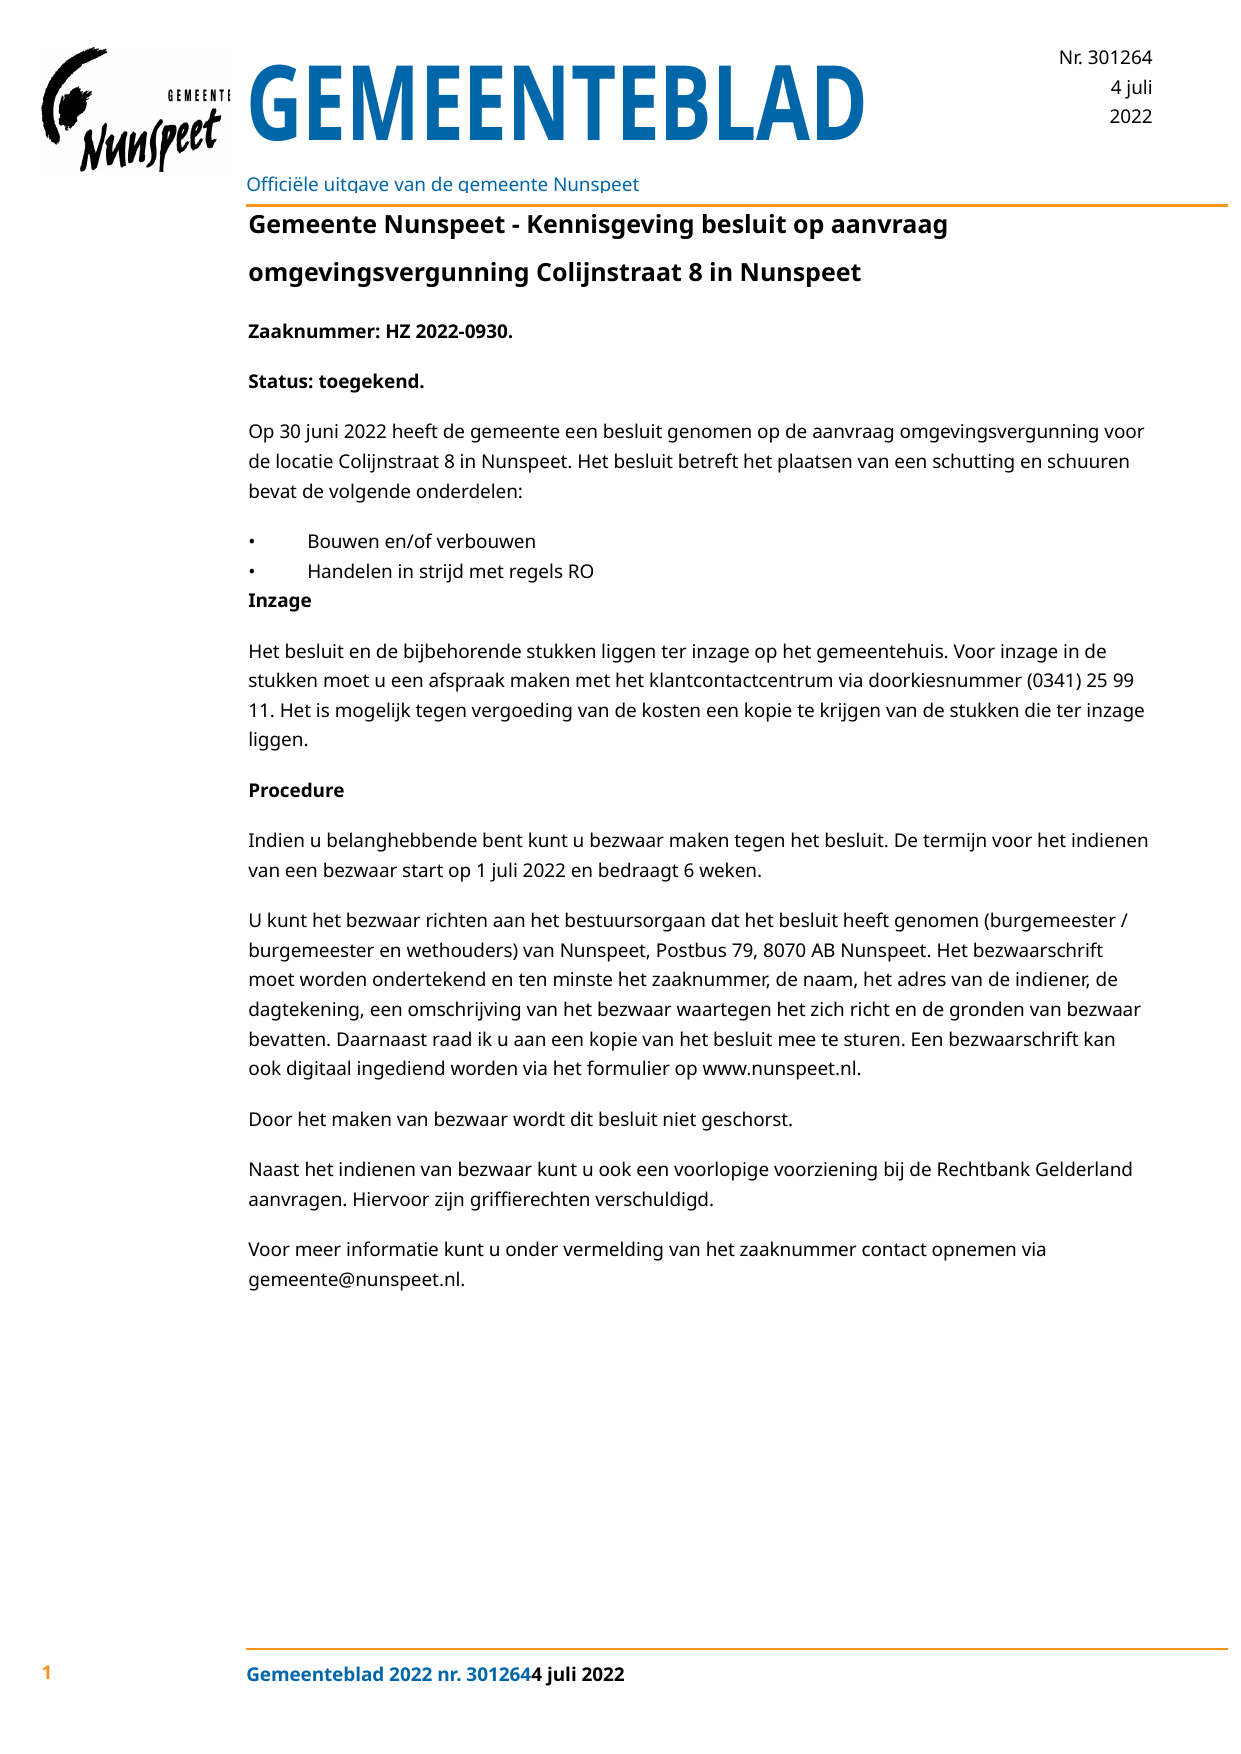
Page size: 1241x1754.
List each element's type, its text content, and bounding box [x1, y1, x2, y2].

text Status: toegekend. [248, 368, 1152, 394]
picture [41, 47, 231, 172]
text Op 30 juni 2022 heeft de gemeente een besluit genomen op de aanvraag omgevingsvergunning voor de locatie Colijnstraat 8 in Nunspeet. Het besluit betreft het plaatsen van een schutting en schuuren bevat de volgende onderdelen: [248, 419, 1152, 504]
list Handelen in strijd met regels RO [248, 558, 1152, 584]
text U kunt het bezwaar richten aan het bestuursorgaan dat het besluit heeft genomen (burgemeester / burgemeester en wethouders) van Nunspeet, Postbus 79, 8070 AB Nunspeet. Het bezwaarschrift moet worden ondertekend en ten minste het zaaknummer, de naam, het adres van de indiener, de dagtekening, een omschrijving van het bezwaar waartegen het zich richt en de gronden van bezwaar bevatten. Daarnaast raad ik u aan een kopie van het besluit mee te sturen. Een bezwaarschrift kan ook digitaal ingediend worden via het formulier op www.nunspeet.nl. [248, 907, 1152, 1081]
list Bouwen en/of verbouwen [248, 528, 1152, 554]
text Indien u belanghebbende bent kunt u bezwaar maken tegen het besluit. De termijn voor het indienen van een bezwaar start op 1 juli 2022 en bedraagt 6 weken. [248, 827, 1152, 883]
text Gemeente Nunspeet - Kennisgeving besluit op aanvraag omgevingsvergunning Colijnstraat 8 in Nunspeet [248, 207, 1152, 288]
text Het besluit en de bijbehorende stukken liggen ter inzage op het gemeentehuis. Voor inzage in de stukken moet u een afspraak maken met het klantcontactcentrum via doorkiesnummer (0341) 25 99 11. Het is mogelijk tegen vergoeding van de kosten een kopie te krijgen van de stukken die ter inzage liggen. [248, 638, 1152, 752]
text Door het maken van bezwaar wordt dit besluit niet geschorst. [248, 1106, 1152, 1132]
text Inzage [248, 587, 1152, 613]
text Zaaknummer: HZ 2022-0930. [248, 318, 1152, 344]
text Naast het indienen van bezwaar kunt u ook een voorlopige voorziening bij de Rechtbank Gelderland aanvragen. Hiervoor zijn griffierechten verschuldigd. [248, 1156, 1152, 1212]
text Voor meer informatie kunt u onder vermelding van het zaaknummer contact opnemen via gemeente@nunspeet.nl. [248, 1236, 1152, 1292]
text Procedure [248, 777, 1152, 803]
